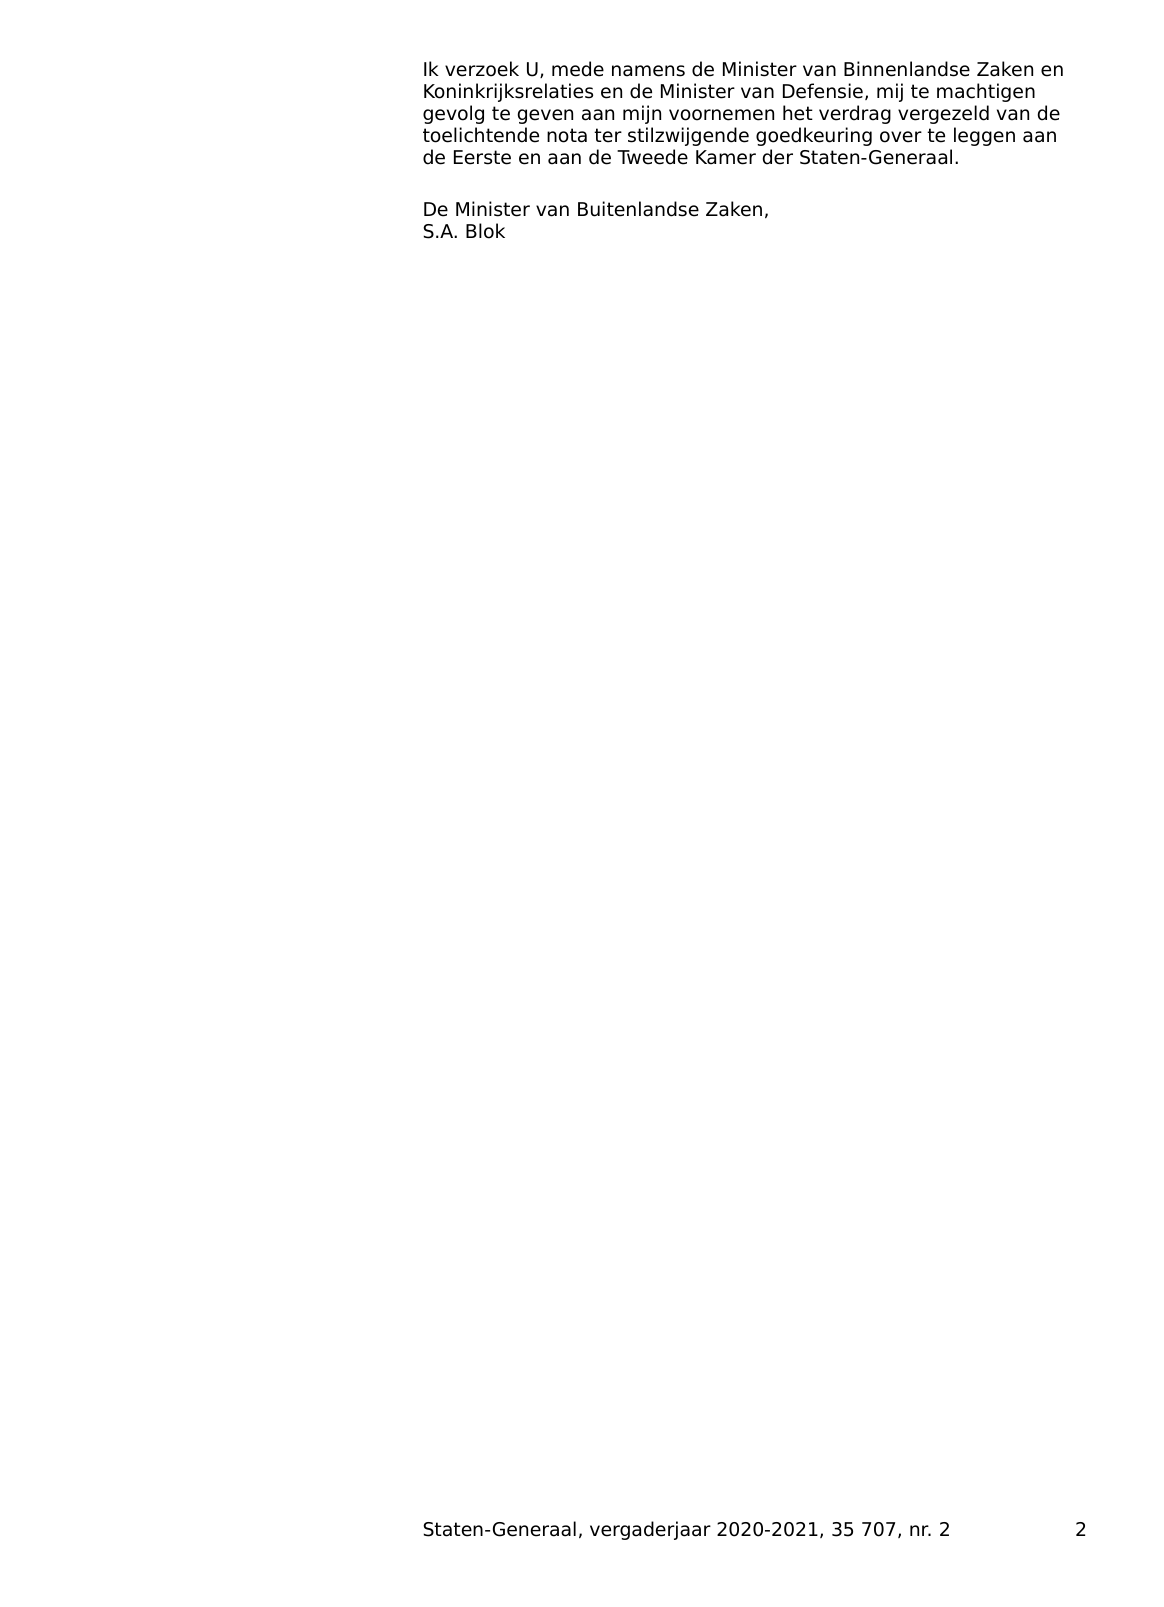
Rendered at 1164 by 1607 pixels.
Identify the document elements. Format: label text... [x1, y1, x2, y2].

text Ik verzoek U, mede namens de Minister van Binnenlandse Zaken en Koninkrijksrelaties en de Minister van Defensie, mij te machtigen gevolg te geven aan mijn voornemen het verdrag vergezeld van de toelichtende nota ter stilzwijgende goedkeuring over te leggen aan de Eerste en aan de Tweede Kamer der Staten-Generaal. [422, 59, 1087, 169]
text De Minister van Buitenlandse Zaken, S.A. Blok [422, 199, 1087, 243]
